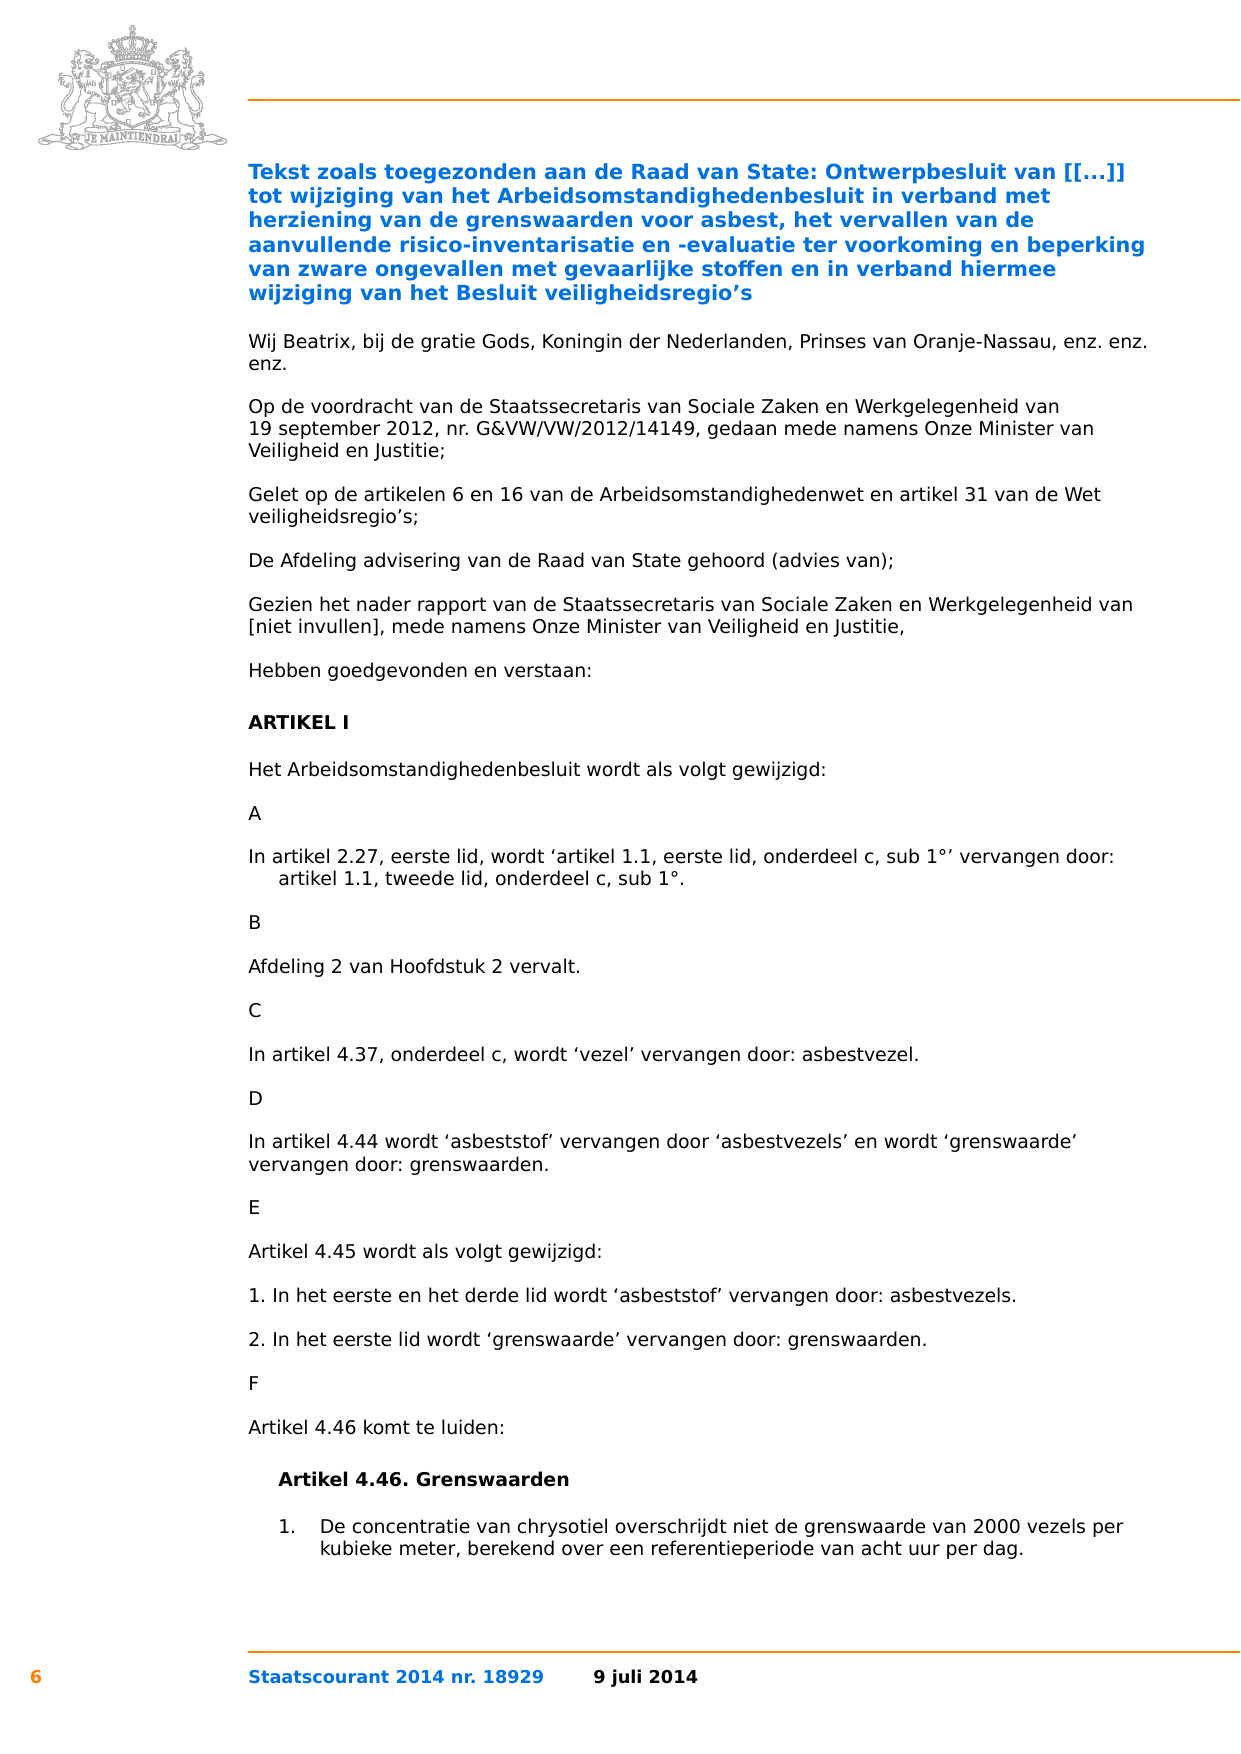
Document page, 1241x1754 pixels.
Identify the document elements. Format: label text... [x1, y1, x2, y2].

text Afdeling 2 van Hoofdstuk 2 vervalt. [248, 956, 1163, 978]
text Het Arbeidsomstandighedenbesluit wordt als volgt gewijzigd: [248, 759, 1163, 781]
text D [248, 1088, 1163, 1109]
text Gelet op de artikelen 6 en 16 van de Arbeidsomstandighedenwet en artikel 31 van de Wet veiligheidsregio’s; [248, 484, 1163, 528]
subtitle ARTIKEL I [248, 712, 1163, 734]
text Wij Beatrix, bij de gratie Gods, Koningin der Nederlanden, Prinses van Oranje-Nassau, enz. enz. enz. [248, 331, 1163, 374]
text artikel 1.1, tweede lid, onderdeel c, sub 1°. [278, 868, 1163, 890]
text E [248, 1197, 1163, 1219]
subtitle Tekst zoals toegezonden aan de Raad van State: Ontwerpbesluit van [[...]] tot wijziging van het Arbeidsomstandighedenbesluit in verband met herziening van de grenswaarden voor asbest, het vervallen van de aanvullende risico-inventarisatie en -evaluatie ter voorkoming en beperking van zware ongevallen met gevaarlijke stoffen en in verband hiermee wijziging van het Besluit veiligheidsregio’s [248, 160, 1163, 306]
text In artikel 4.44 wordt ‘asbeststof’ vervangen door ‘asbestvezels’ en wordt ‘grenswaarde’ vervangen door: grenswaarden. [248, 1131, 1163, 1175]
text C [248, 1000, 1163, 1022]
text Op de voordracht van de Staatssecretaris van Sociale Zaken en Werkgelegenheid van 19 september 2012, nr. G&VW/VW/2012/14149, gedaan mede namens Onze Minister van Veiligheid en Justitie; [248, 396, 1163, 462]
text In artikel 2.27, eerste lid, wordt ‘artikel 1.1, eerste lid, onderdeel c, sub 1°’ vervangen door: [248, 846, 1163, 868]
picture [38, 25, 227, 150]
text Artikel 4.46 komt te luiden: [248, 1417, 1163, 1438]
text B [248, 912, 1163, 934]
text In artikel 4.37, onderdeel c, wordt ‘vezel’ vervangen door: asbestvezel. [248, 1044, 1163, 1066]
text Hebben goedgevonden en verstaan: [248, 660, 1163, 682]
text 1. In het eerste en het derde lid wordt ‘asbeststof’ vervangen door: asbestvezels. [248, 1285, 1163, 1307]
text 1. De concentratie van chrysotiel overschrijdt niet de grenswaarde van 2000 vezels per kubieke meter, berekend over een referentieperiode van acht uur per dag. [278, 1516, 1163, 1559]
text Artikel 4.45 wordt als volgt gewijzigd: [248, 1241, 1163, 1263]
text De Afdeling advisering van de Raad van State gehoord (advies van); [248, 550, 1163, 572]
text 2. In het eerste lid wordt ‘grenswaarde’ vervangen door: grenswaarden. [248, 1329, 1163, 1351]
text Gezien het nader rapport van de Staatssecretaris van Sociale Zaken en Werkgelegenheid van [niet invullen], mede namens Onze Minister van Veiligheid en Justitie, [248, 594, 1163, 638]
text A [248, 802, 1163, 824]
text F [248, 1373, 1163, 1395]
subtitle Artikel 4.46. Grenswaarden [278, 1468, 1163, 1491]
